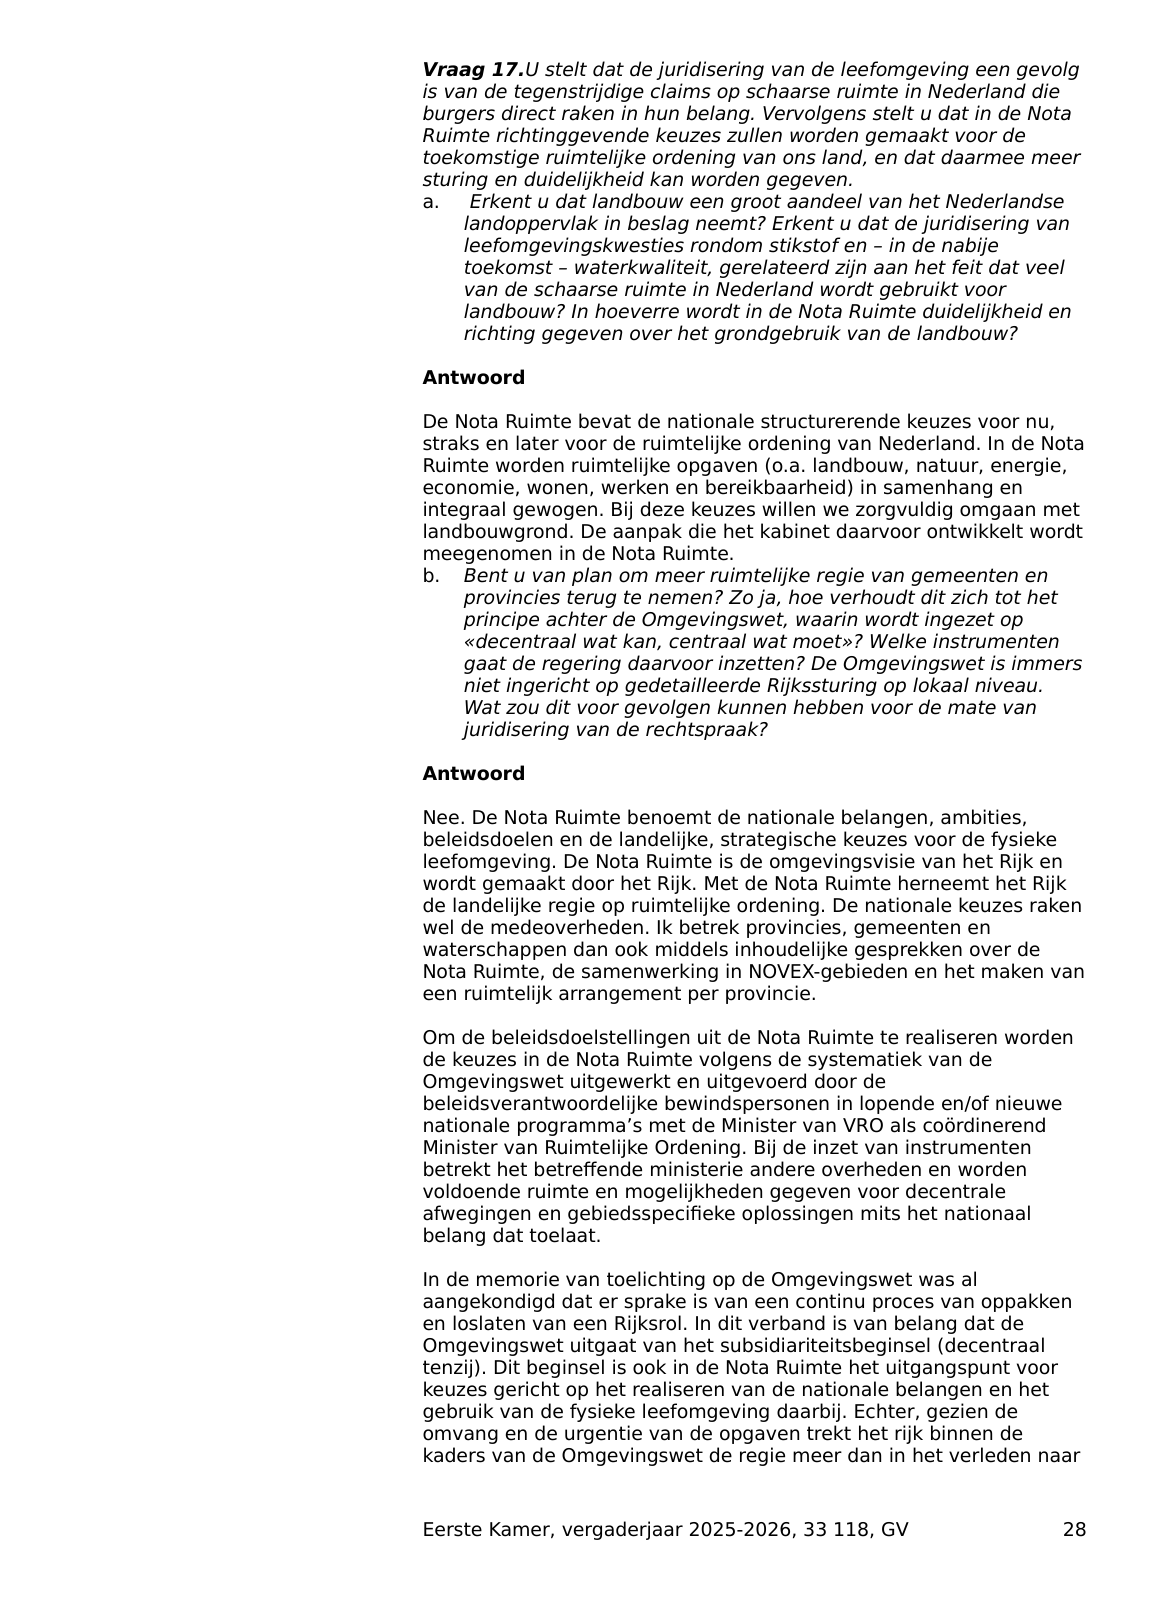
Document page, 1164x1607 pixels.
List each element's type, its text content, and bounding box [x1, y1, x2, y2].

text b. Bent u van plan om meer ruimtelijke regie van gemeenten en provincies terug te nemen? Zo ja, hoe verhoudt dit zich tot het principe achter de Omgevingswet, waarin wordt ingezet op «decentraal wat kan, centraal wat moet»? Welke instrumenten gaat de regering daarvoor inzetten? De Omgevingswet is immers niet ingericht op gedetailleerde Rijkssturing op lokaal niveau. Wat zou dit voor gevolgen kunnen hebben voor de mate van juridisering van de rechtspraak? [422, 565, 1087, 741]
text Nee. De Nota Ruimte benoemt de nationale belangen, ambities, beleidsdoelen en de landelijke, strategische keuzes voor de fysieke leefomgeving. De Nota Ruimte is de omgevingsvisie van het Rijk en wordt gemaakt door het Rijk. Met de Nota Ruimte herneemt het Rijk de landelijke regie op ruimtelijke ordening. De nationale keuzes raken wel de medeoverheden. Ik betrek provincies, gemeenten en waterschappen dan ook middels inhoudelijke gesprekken over de Nota Ruimte, de samenwerking in NOVEX-gebieden en het maken van een ruimtelijk arrangement per provincie. [422, 807, 1087, 1005]
text a. Erkent u dat landbouw een groot aandeel van het Nederlandse landoppervlak in beslag neemt? Erkent u dat de juridisering van leefomgevingskwesties rondom stikstof en – in de nabije toekomst – waterkwaliteit, gerelateerd zijn aan het feit dat veel van de schaarse ruimte in Nederland wordt gebruikt voor landbouw? In hoeverre wordt in de Nota Ruimte duidelijkheid en richting gegeven over het grondgebruik van de landbouw? [422, 191, 1087, 345]
subtitle Antwoord [422, 367, 1087, 389]
text De Nota Ruimte bevat de nationale structurerende keuzes voor nu, straks en later voor de ruimtelijke ordening van Nederland. In de Nota Ruimte worden ruimtelijke opgaven (o.a. landbouw, natuur, energie, economie, wonen, werken en bereikbaarheid) in samenhang en integraal gewogen. Bij deze keuzes willen we zorgvuldig omgaan met landbouwgrond. De aanpak die het kabinet daarvoor ontwikkelt wordt meegenomen in de Nota Ruimte. [422, 411, 1087, 565]
text In de memorie van toelichting op de Omgevingswet was al aangekondigd dat er sprake is van een continu proces van oppakken en loslaten van een Rijksrol. In dit verband is van belang dat de Omgevingswet uitgaat van het subsidiariteitsbeginsel (decentraal tenzij). Dit beginsel is ook in de Nota Ruimte het uitgangspunt voor keuzes gericht op het realiseren van de nationale belangen en het gebruik van de fysieke leefomgeving daarbij. Echter, gezien de omvang en de urgentie van de opgaven trekt het rijk binnen de kaders van de Omgevingswet de regie meer dan in het verleden naar [422, 1269, 1087, 1467]
subtitle Antwoord [422, 763, 1087, 785]
text Vraag 17.U stelt dat de juridisering van de leefomgeving een gevolg is van de tegenstrijdige claims op schaarse ruimte in Nederland die burgers direct raken in hun belang. Vervolgens stelt u dat in de Nota Ruimte richtinggevende keuzes zullen worden gemaakt voor de toekomstige ruimtelijke ordening van ons land, en dat daarmee meer sturing en duidelijkheid kan worden gegeven. [422, 59, 1087, 191]
text Om de beleidsdoelstellingen uit de Nota Ruimte te realiseren worden de keuzes in de Nota Ruimte volgens de systematiek van de Omgevingswet uitgewerkt en uitgevoerd door de beleidsverantwoordelijke bewindspersonen in lopende en/of nieuwe nationale programma’s met de Minister van VRO als coördinerend Minister van Ruimtelijke Ordening. Bij de inzet van instrumenten betrekt het betreffende ministerie andere overheden en worden voldoende ruimte en mogelijkheden gegeven voor decentrale afwegingen en gebiedsspecifieke oplossingen mits het nationaal belang dat toelaat. [422, 1027, 1087, 1247]
